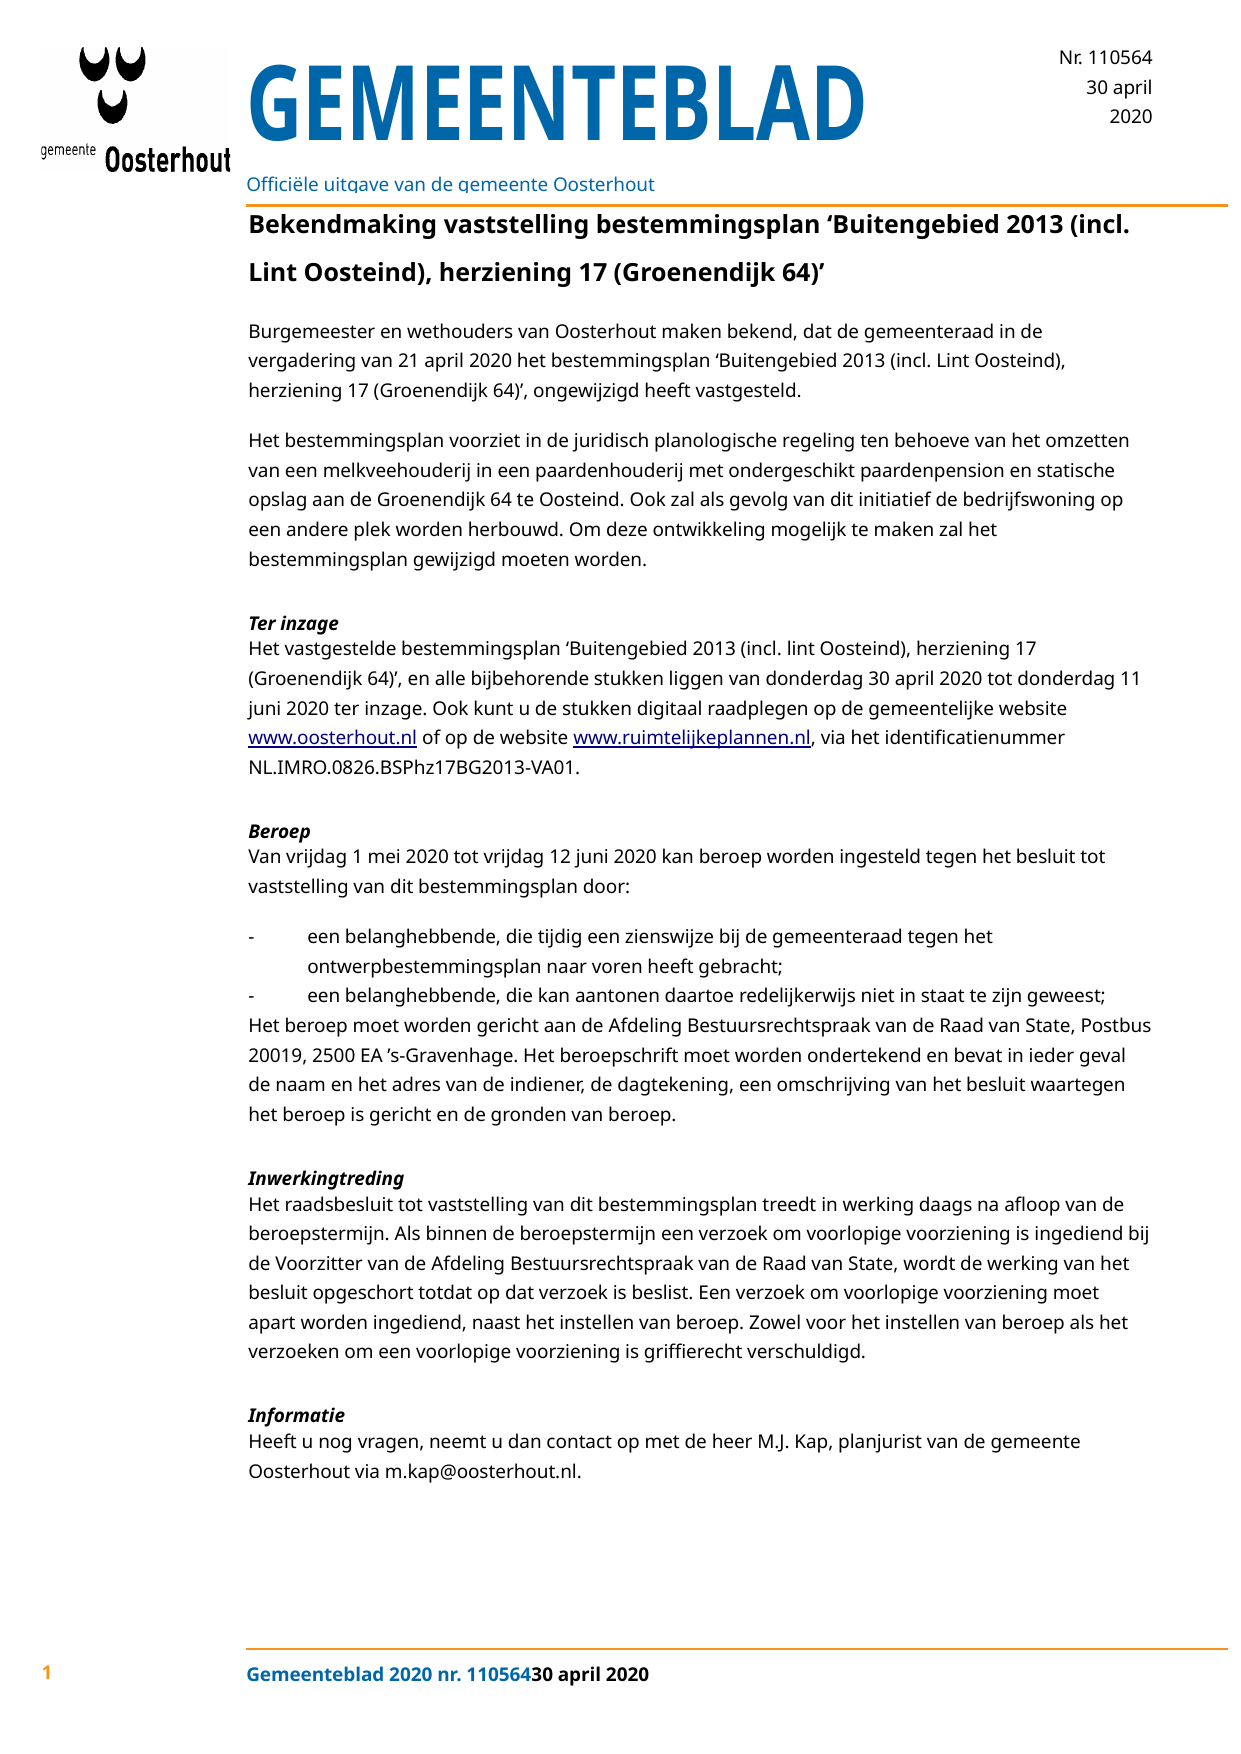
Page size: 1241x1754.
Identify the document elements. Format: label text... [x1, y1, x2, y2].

text Het raadsbesluit tot vaststelling van dit bestemmingsplan treedt in werking daags na afloop van de beroepstermijn. Als binnen de beroepstermijn een verzoek om voorlopige voorziening is ingediend bij de Voorzitter van de Afdeling Bestuursrechtspraak van de Raad van State, wordt de werking van het besluit opgeschort totdat op dat verzoek is beslist. Een verzoek om voorlopige voorziening moet apart worden ingediend, naast het instellen van beroep. Zowel voor het instellen van beroep als het verzoeken om een voorlopige voorziening is griffierecht verschuldigd. [248, 1191, 1152, 1364]
text Het beroep moet worden gericht aan de Afdeling Bestuursrechtspraak van de Raad van State, Postbus 20019, 2500 EA ’s-Gravenhage. Het beroepschrift moet worden ondertekend en bevat in ieder geval de naam en het adres van de indiener, de dagtekening, een omschrijving van het besluit waartegen het beroep is gericht en de gronden van beroep. [248, 1012, 1152, 1127]
picture [41, 47, 231, 172]
text Bekendmaking vaststelling bestemmingsplan ‘Buitengebied 2013 (incl. Lint Oosteind), herziening 17 (Groenendijk 64)’ [248, 207, 1152, 288]
text Heeft u nog vragen, neemt u dan contact op met de heer M.J. Kap, planjurist van de gemeente Oosterhout via m.kap@oosterhout.nl. [248, 1428, 1152, 1484]
text Informatie [248, 1403, 1152, 1428]
text Ter inzage [248, 610, 1152, 636]
text Het bestemmingsplan voorziet in de juridisch planologische regeling ten behoeve van het omzetten van een melkveehouderij in een paardenhouderij met ondergeschikt paardenpension en statische opslag aan de Groenendijk 64 te Oosteind. Ook zal als gevolg van dit initiatief de bedrijfswoning op een andere plek worden herbouwd. Om deze ontwikkeling mogelijk te maken zal het bestemmingsplan gewijzigd moeten worden. [248, 427, 1152, 572]
text Van vrijdag 1 mei 2020 tot vrijdag 12 juni 2020 kan beroep worden ingesteld tegen het besluit tot vaststelling van dit bestemmingsplan door: [248, 843, 1152, 899]
list een belanghebbende, die tijdig een zienswijze bij de gemeenteraad tegen het ontwerpbestemmingsplan naar voren heeft gebracht; [248, 923, 1152, 979]
text Inwerkingtreding [248, 1165, 1152, 1191]
text Het vastgestelde bestemmingsplan ‘Buitengebied 2013 (incl. lint Oosteind), herziening 17 (Groenendijk 64)’, en alle bijbehorende stukken liggen van donderdag 30 april 2020 tot donderdag 11 juni 2020 ter inzage. Ook kunt u de stukken digitaal raadplegen op de gemeentelijke website www.oosterhout.nl of op de website www.ruimtelijkeplannen.nl, via het identificatienummer NL.IMRO.0826.BSPhz17BG2013-VA01. [248, 636, 1152, 779]
text Burgemeester en wethouders van Oosterhout maken bekend, dat de gemeenteraad in de vergadering van 21 april 2020 het bestemmingsplan ‘Buitengebied 2013 (incl. Lint Oosteind), herziening 17 (Groenendijk 64)’, ongewijzigd heeft vastgesteld. [248, 318, 1152, 403]
text Beroep [248, 818, 1152, 843]
list een belanghebbende, die kan aantonen daartoe redelijkerwijs niet in staat te zijn geweest; [248, 983, 1152, 1008]
